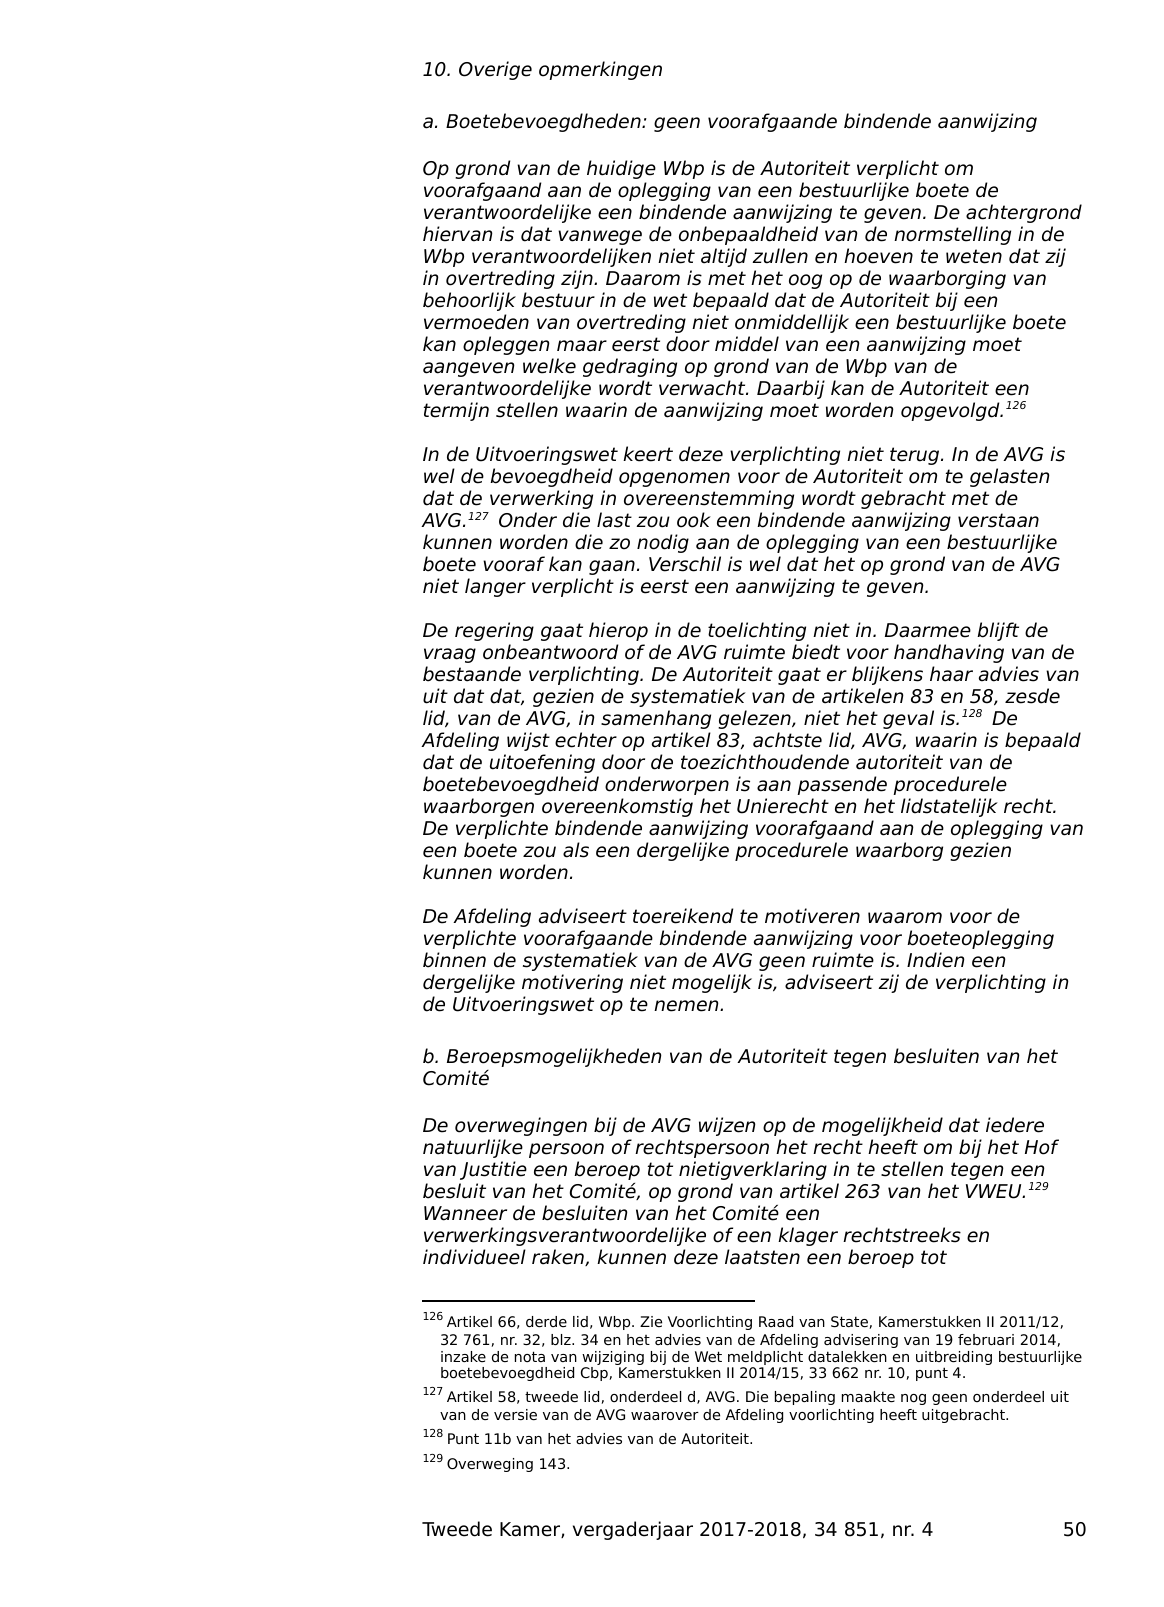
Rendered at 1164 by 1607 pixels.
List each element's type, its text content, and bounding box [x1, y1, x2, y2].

text Artikel 58, tweede lid, onderdeel d, AVG. Die bepaling maakte nog geen onderdeel uit van de versie van de AVG waarover de Afdeling voorlichting heeft uitgebracht. [422, 1385, 1087, 1424]
text Artikel 66, derde lid, Wbp. Zie Voorlichting Raad van State, Kamerstukken II 2011/12, 32 761, nr. 32, blz. 34 en het advies van de Afdeling advisering van 19 februari 2014, inzake de nota van wijziging bij de Wet meldplicht datalekken en uitbreiding bestuurlijke boetebevoegdheid Cbp, Kamerstukken II 2014/15, 33 662 nr. 10, punt 4. [422, 1310, 1087, 1382]
subtitle a. Boetebevoegdheden: geen voorafgaande bindende aanwijzing [422, 111, 1087, 133]
text Op grond van de huidige Wbp is de Autoriteit verplicht om voorafgaand aan de oplegging van een bestuurlijke boete de verantwoordelijke een bindende aanwijzing te geven. De achtergrond hiervan is dat vanwege de onbepaaldheid van de normstelling in de Wbp verantwoordelijken niet altijd zullen en hoeven te weten dat zij in overtreding zijn. Daarom is met het oog op de waarborging van behoorlijk bestuur in de wet bepaald dat de Autoriteit bij een vermoeden van overtreding niet onmiddellijk een bestuurlijke boete kan opleggen maar eerst door middel van een aanwijzing moet aangeven welke gedraging op grond van de Wbp van de verantwoordelijke wordt verwacht. Daarbij kan de Autoriteit een termijn stellen waarin de aanwijzing moet worden opgevolgd. [422, 158, 1087, 422]
text Punt 11b van het advies van de Autoriteit. [422, 1427, 1087, 1449]
text De overwegingen bij de AVG wijzen op de mogelijkheid dat iedere natuurlijke persoon of rechtspersoon het recht heeft om bij het Hof van Justitie een beroep tot nietigverklaring in te stellen tegen een besluit van het Comité, op grond van artikel 263 van het VWEU. Wanneer de besluiten van het Comité een verwerkingsverantwoordelijke of een klager rechtstreeks en individueel raken, kunnen deze laatsten een beroep tot [422, 1115, 1087, 1269]
text De regering gaat hierop in de toelichting niet in. Daarmee blijft de vraag onbeantwoord of de AVG ruimte biedt voor handhaving van de bestaande verplichting. De Autoriteit gaat er blijkens haar advies van uit dat dat, gezien de systematiek van de artikelen 83 en 58, zesde lid, van de AVG, in samenhang gelezen, niet het geval is. De Afdeling wijst echter op artikel 83, achtste lid, AVG, waarin is bepaald dat de uitoefening door de toezichthoudende autoriteit van de boetebevoegdheid onderworpen is aan passende procedurele waarborgen overeenkomstig het Unierecht en het lidstatelijk recht. De verplichte bindende aanwijzing voorafgaand aan de oplegging van een boete zou als een dergelijke procedurele waarborg gezien kunnen worden. [422, 620, 1087, 884]
subtitle 10. Overige opmerkingen [422, 59, 1087, 81]
text Overweging 143. [422, 1452, 1087, 1474]
text De Afdeling adviseert toereikend te motiveren waarom voor de verplichte voorafgaande bindende aanwijzing voor boeteoplegging binnen de systematiek van de AVG geen ruimte is. Indien een dergelijke motivering niet mogelijk is, adviseert zij de verplichting in de Uitvoeringswet op te nemen. [422, 906, 1087, 1016]
text In de Uitvoeringswet keert deze verplichting niet terug. In de AVG is wel de bevoegdheid opgenomen voor de Autoriteit om te gelasten dat de verwerking in overeenstemming wordt gebracht met de AVG. Onder die last zou ook een bindende aanwijzing verstaan kunnen worden die zo nodig aan de oplegging van een bestuurlijke boete vooraf kan gaan. Verschil is wel dat het op grond van de AVG niet langer verplicht is eerst een aanwijzing te geven. [422, 444, 1087, 598]
subtitle b. Beroepsmogelijkheden van de Autoriteit tegen besluiten van het Comité [422, 1046, 1087, 1090]
